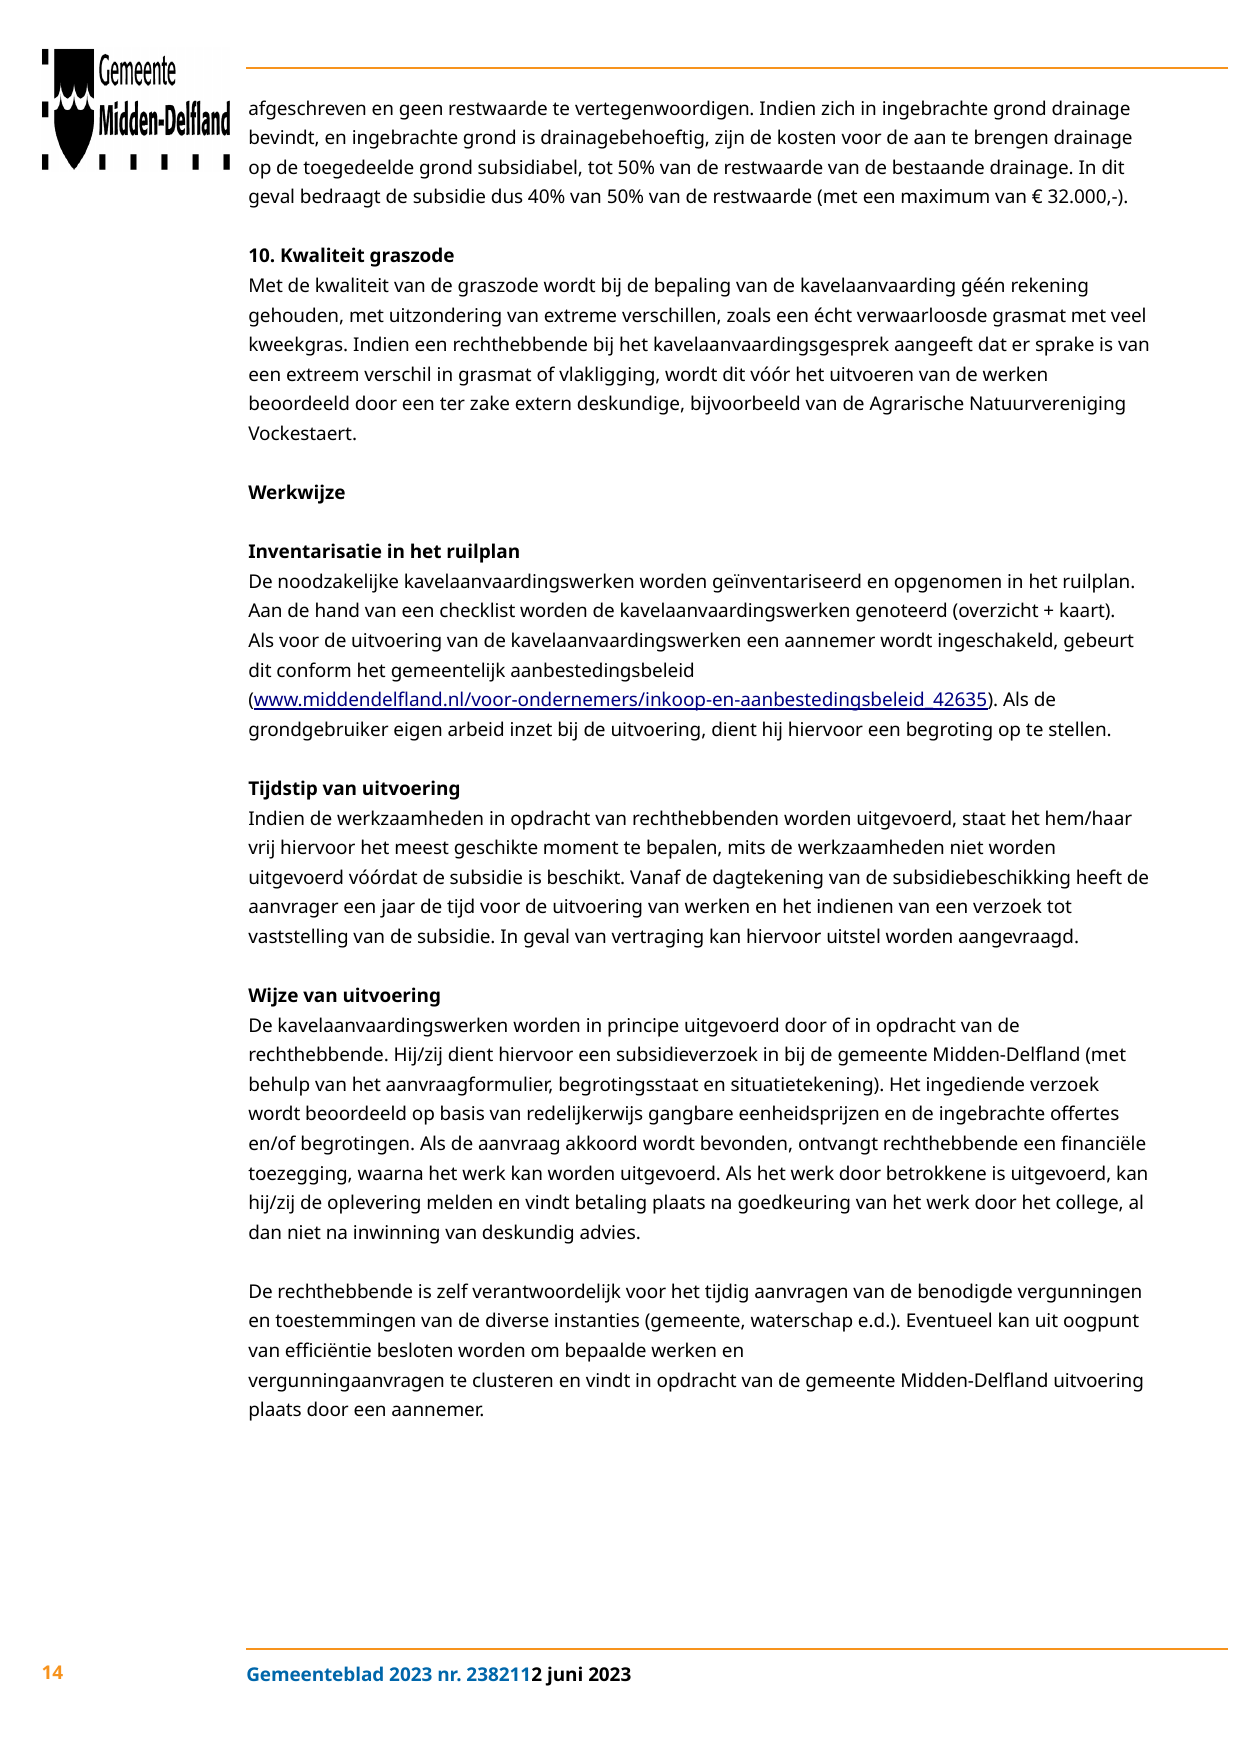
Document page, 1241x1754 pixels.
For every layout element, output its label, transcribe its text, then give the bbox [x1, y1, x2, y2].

text Inventarisatie in het ruilplan [248, 538, 1152, 564]
text Als voor de uitvoering van de kavelaanvaardingswerken een aannemer wordt ingeschakeld, gebeurt dit conform het gemeentelijk aanbestedingsbeleid (www.middendelfland.nl/voor-ondernemers/inkoop-en-aanbestedingsbeleid_42635). Als de grondgebruiker eigen arbeid inzet bij de uitvoering, dient hij hiervoor een begroting op te stellen. [248, 627, 1152, 742]
text vergunningaanvragen te clusteren en vindt in opdracht van de gemeente Midden-Delfland uitvoering plaats door een aannemer. [248, 1367, 1152, 1422]
text De noodzakelijke kavelaanvaardingswerken worden geïnventariseerd en opgenomen in het ruilplan. Aan de hand van een checklist worden de kavelaanvaardingswerken genoteerd (overzicht + kaart). [248, 568, 1152, 623]
picture [41, 47, 231, 172]
text afgeschreven en geen restwaarde te vertegenwoordigen. Indien zich in ingebrachte grond drainage bevindt, en ingebrachte grond is drainagebehoeftig, zijn de kosten voor de aan te brengen drainage op de toegedeelde grond subsidiabel, tot 50% van de restwaarde van de bestaande drainage. In dit geval bedraagt de subsidie dus 40% van 50% van de restwaarde (met een maximum van € 32.000,-). [248, 95, 1152, 209]
text Wijze van uitvoering [248, 982, 1152, 1008]
text Tijdstip van uitvoering [248, 775, 1152, 801]
text Werkwijze [248, 479, 1152, 505]
text 10. Kwaliteit graszode [248, 243, 1152, 268]
text De rechthebbende is zelf verantwoordelijk voor het tijdig aanvragen van de benodigde vergunningen en toestemmingen van de diverse instanties (gemeente, waterschap e.d.). Eventueel kan uit oogpunt van efficiëntie besloten worden om bepaalde werken en [248, 1278, 1152, 1363]
text Met de kwaliteit van de graszode wordt bij de bepaling van de kavelaanvaarding géén rekening gehouden, met uitzondering van extreme verschillen, zoals een écht verwaarloosde grasmat met veel kweekgras. Indien een rechthebbende bij het kavelaanvaardingsgesprek aangeeft dat er sprake is van een extreem verschil in grasmat of vlakligging, wordt dit vóór het uitvoeren van de werken beoordeeld door een ter zake extern deskundige, bijvoorbeeld van de Agrarische Natuurvereniging Vockestaert. [248, 272, 1152, 446]
text De kavelaanvaardingswerken worden in principe uitgevoerd door of in opdracht van de rechthebbende. Hij/zij dient hiervoor een subsidieverzoek in bij de gemeente Midden-Delfland (met behulp van het aanvraagformulier, begrotingsstaat en situatietekening). Het ingediende verzoek wordt beoordeeld op basis van redelijkerwijs gangbare eenheidsprijzen en de ingebrachte offertes en/of begrotingen. Als de aanvraag akkoord wordt bevonden, ontvangt rechthebbende een financiële toezegging, waarna het werk kan worden uitgevoerd. Als het werk door betrokkene is uitgevoerd, kan hij/zij de oplevering melden en vindt betaling plaats na goedkeuring van het werk door het college, al dan niet na inwinning van deskundig advies. [248, 1012, 1152, 1245]
text Indien de werkzaamheden in opdracht van rechthebbenden worden uitgevoerd, staat het hem/haar vrij hiervoor het meest geschikte moment te bepalen, mits de werkzaamheden niet worden uitgevoerd vóórdat de subsidie is beschikt. Vanaf de dagtekening van de subsidiebeschikking heeft de aanvrager een jaar de tijd voor de uitvoering van werken en het indienen van een verzoek tot vaststelling van de subsidie. In geval van vertraging kan hiervoor uitstel worden aangevraagd. [248, 805, 1152, 949]
